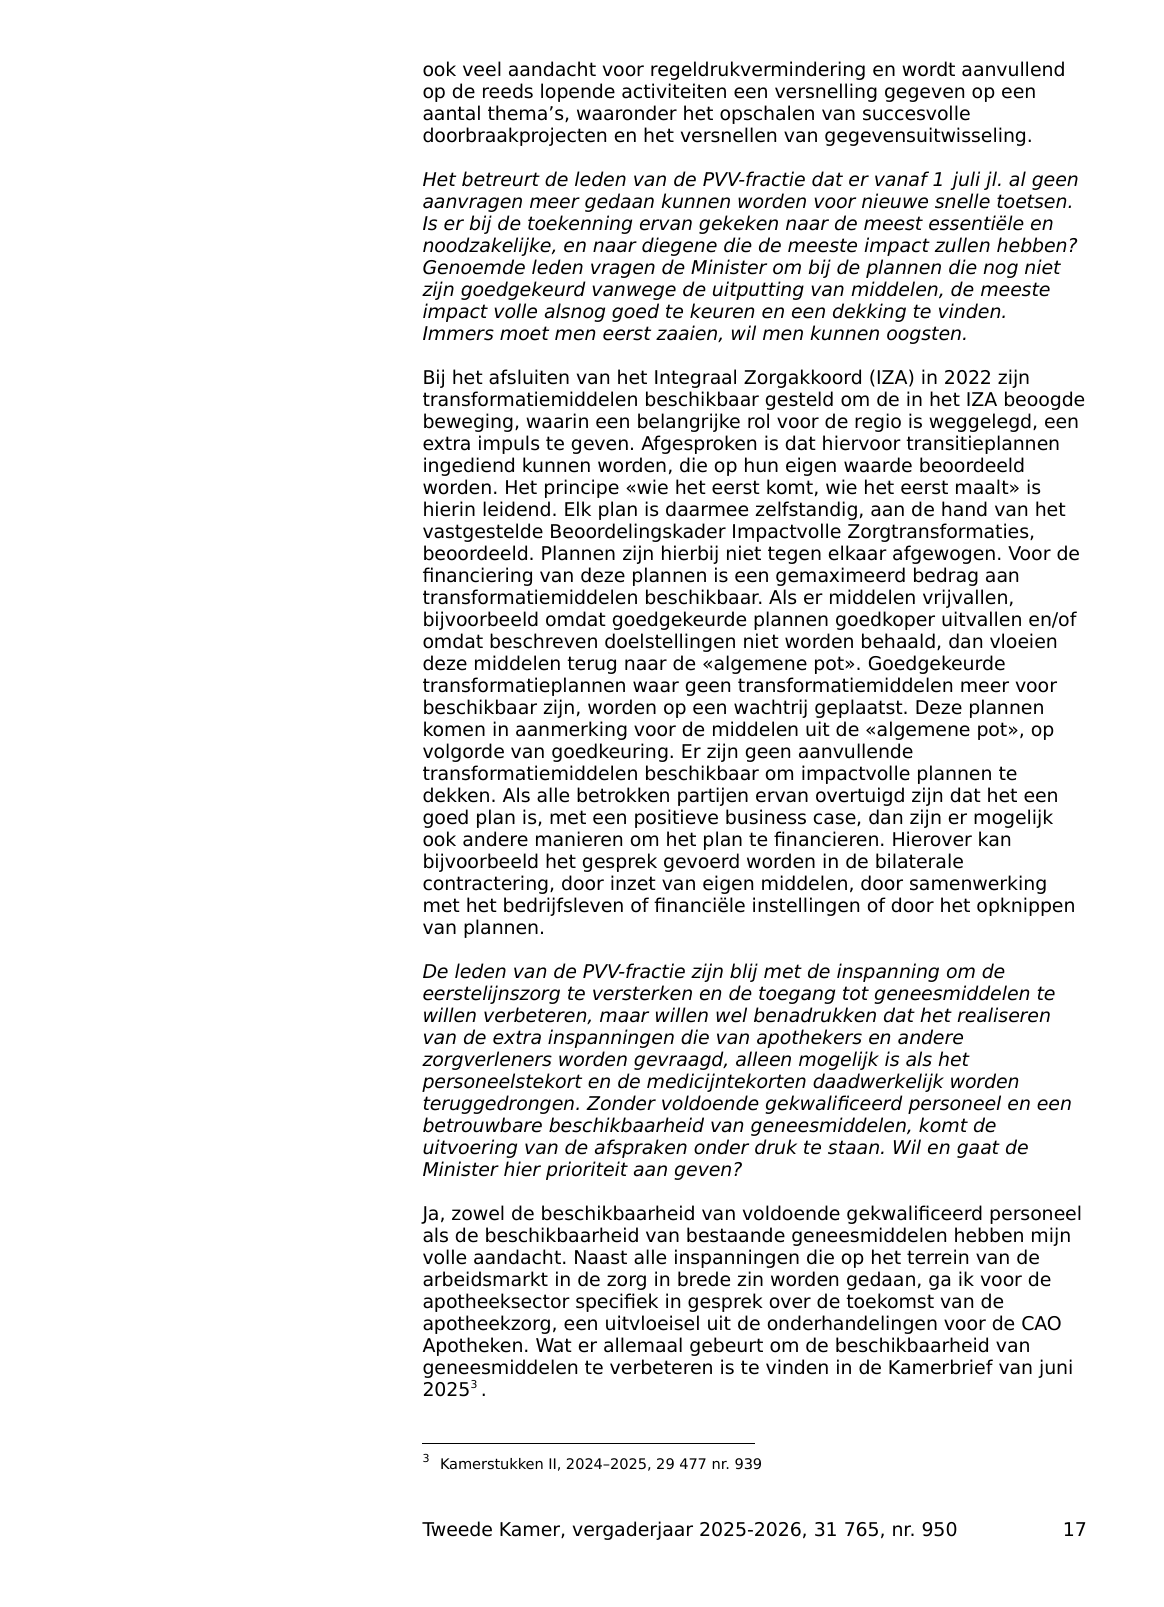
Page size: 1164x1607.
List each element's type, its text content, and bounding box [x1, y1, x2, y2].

text Bij het afsluiten van het Integraal Zorgakkoord (IZA) in 2022 zijn transformatiemiddelen beschikbaar gesteld om de in het IZA beoogde beweging, waarin een belangrijke rol voor de regio is weggelegd, een extra impuls te geven. Afgesproken is dat hiervoor transitieplannen ingediend kunnen worden, die op hun eigen waarde beoordeeld worden. Het principe «wie het eerst komt, wie het eerst maalt» is hierin leidend. Elk plan is daarmee zelfstandig, aan de hand van het vastgestelde Beoordelingskader Impactvolle Zorgtransformaties, beoordeeld. Plannen zijn hierbij niet tegen elkaar afgewogen. Voor de financiering van deze plannen is een gemaximeerd bedrag aan transformatiemiddelen beschikbaar. Als er middelen vrijvallen, bijvoorbeeld omdat goedgekeurde plannen goedkoper uitvallen en/of omdat beschreven doelstellingen niet worden behaald, dan vloeien deze middelen terug naar de «algemene pot». Goedgekeurde transformatieplannen waar geen transformatiemiddelen meer voor beschikbaar zijn, worden op een wachtrij geplaatst. Deze plannen komen in aanmerking voor de middelen uit de «algemene pot», op volgorde van goedkeuring. Er zijn geen aanvullende transformatiemiddelen beschikbaar om impactvolle plannen te dekken. Als alle betrokken partijen ervan overtuigd zijn dat het een goed plan is, met een positieve business case, dan zijn er mogelijk ook andere manieren om het plan te financieren. Hierover kan bijvoorbeeld het gesprek gevoerd worden in de bilaterale contractering, door inzet van eigen middelen, door samenwerking met het bedrijfsleven of financiële instellingen of door het opknippen van plannen. [422, 367, 1087, 939]
text De leden van de PVV-fractie zijn blij met de inspanning om de eerstelijnszorg te versterken en de toegang tot geneesmiddelen te willen verbeteren, maar willen wel benadrukken dat het realiseren van de extra inspanningen die van apothekers en andere zorgverleners worden gevraagd, alleen mogelijk is als het personeelstekort en de medicijntekorten daadwerkelijk worden teruggedrongen. Zonder voldoende gekwalificeerd personeel en een betrouwbare beschikbaarheid van geneesmiddelen, komt de uitvoering van de afspraken onder druk te staan. Wil en gaat de Minister hier prioriteit aan geven? [422, 961, 1087, 1181]
text ook veel aandacht voor regeldrukvermindering en wordt aanvullend op de reeds lopende activiteiten een versnelling gegeven op een aantal thema’s, waaronder het opschalen van succesvolle doorbraakprojecten en het versnellen van gegevensuitwisseling. [422, 59, 1087, 147]
text Kamerstukken II, 2024–2025, 29 477 nr. 939 [422, 1452, 1087, 1474]
text Ja, zowel de beschikbaarheid van voldoende gekwalificeerd personeel als de beschikbaarheid van bestaande geneesmiddelen hebben mijn volle aandacht. Naast alle inspanningen die op het terrein van de arbeidsmarkt in de zorg in brede zin worden gedaan, ga ik voor de apotheeksector specifiek in gesprek over de toekomst van de apotheekzorg, een uitvloeisel uit de onderhandelingen voor de CAO Apotheken. Wat er allemaal gebeurt om de beschikbaarheid van geneesmiddelen te verbeteren is te vinden in de Kamerbrief van juni 2025. [422, 1203, 1087, 1401]
text Het betreurt de leden van de PVV-fractie dat er vanaf 1 juli jl. al geen aanvragen meer gedaan kunnen worden voor nieuwe snelle toetsen. Is er bij de toekenning ervan gekeken naar de meest essentiële en noodzakelijke, en naar diegene die de meeste impact zullen hebben?Genoemde leden vragen de Minister om bij de plannen die nog niet zijn goedgekeurd vanwege de uitputting van middelen, de meeste impact volle alsnog goed te keuren en een dekking te vinden. Immers moet men eerst zaaien, wil men kunnen oogsten. [422, 169, 1087, 345]
